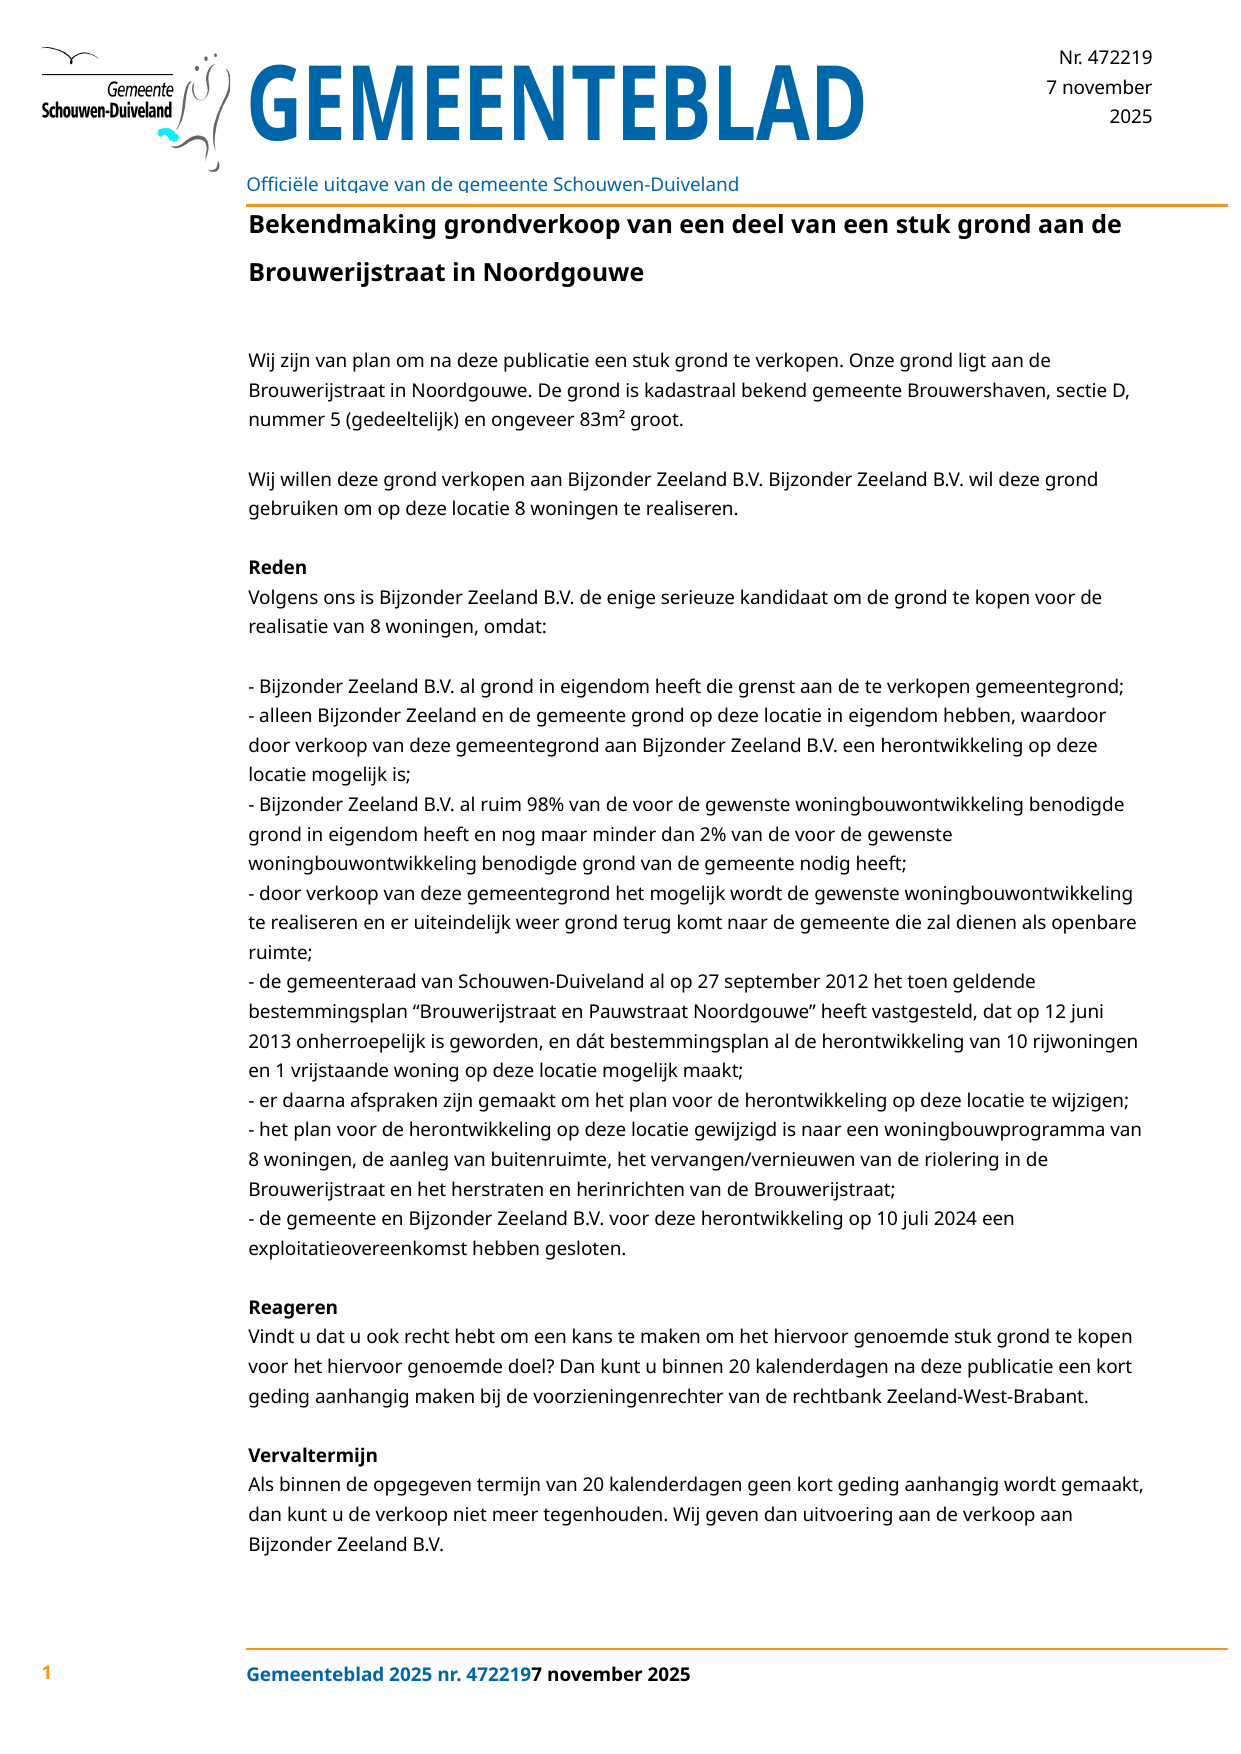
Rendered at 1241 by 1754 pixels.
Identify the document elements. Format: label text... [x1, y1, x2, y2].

text Wij zijn van plan om na deze publicatie een stuk grond te verkopen. Onze grond ligt aan de Brouwerijstraat in Noordgouwe. De grond is kadastraal bekend gemeente Brouwershaven, sectie D, nummer 5 (gedeeltelijk) en ongeveer 83m² groot. [248, 347, 1152, 432]
text Reageren [248, 1294, 1152, 1320]
text - de gemeenteraad van Schouwen-Duiveland al op 27 september 2012 het toen geldende bestemmingsplan “Brouwerijstraat en Pauwstraat Noordgouwe” heeft vastgesteld, dat op 12 juni 2013 onherroepelijk is geworden, en dát bestemmingsplan al de herontwikkeling van 10 rijwoningen en 1 vrijstaande woning op deze locatie mogelijk maakt; [248, 969, 1152, 1083]
text Vindt u dat u ook recht hebt om een kans te maken om het hiervoor genoemde stuk grond te kopen voor het hiervoor genoemde doel? Dan kunt u binnen 20 kalenderdagen na deze publicatie een kort geding aanhangig maken bij de voorzieningenrechter van de rechtbank Zeeland-West-Brabant. [248, 1324, 1152, 1409]
text - het plan voor de herontwikkeling op deze locatie gewijzigd is naar een woningbouwprogramma van 8 woningen, de aanleg van buitenruimte, het vervangen/vernieuwen van de riolering in de Brouwerijstraat en het herstraten en herinrichten van de Brouwerijstraat; [248, 1117, 1152, 1202]
text - alleen Bijzonder Zeeland en de gemeente grond op deze locatie in eigendom hebben, waardoor door verkoop van deze gemeentegrond aan Bijzonder Zeeland B.V. een herontwikkeling op deze locatie mogelijk is; [248, 702, 1152, 787]
text Bekendmaking grondverkoop van een deel van een stuk grond aan de Brouwerijstraat in Noordgouwe [248, 207, 1152, 288]
text Wij willen deze grond verkopen aan Bijzonder Zeeland B.V. Bijzonder Zeeland B.V. wil deze grond gebruiken om op deze locatie 8 woningen te realiseren. [248, 466, 1152, 521]
text - Bijzonder Zeeland B.V. al ruim 98% van de voor de gewenste woningbouwontwikkeling benodigde grond in eigendom heeft en nog maar minder dan 2% van de voor de gewenste woningbouwontwikkeling benodigde grond van de gemeente nodig heeft; [248, 791, 1152, 876]
text - er daarna afspraken zijn gemaakt om het plan voor de herontwikkeling op deze locatie te wijzigen; [248, 1087, 1152, 1113]
text Volgens ons is Bijzonder Zeeland B.V. de enige serieuze kandidaat om de grond te kopen voor de realisatie van 8 woningen, omdat: [248, 584, 1152, 639]
picture [41, 47, 231, 172]
text Reden [248, 554, 1152, 580]
text - de gemeente en Bijzonder Zeeland B.V. voor deze herontwikkeling op 10 juli 2024 een exploitatieovereenkomst hebben gesloten. [248, 1205, 1152, 1261]
text Vervaltermijn [248, 1442, 1152, 1468]
text Als binnen de opgegeven termijn van 20 kalenderdagen geen kort geding aanhangig wordt gemaakt, dan kunt u de verkoop niet meer tegenhouden. Wij geven dan uitvoering aan de verkoop aan Bijzonder Zeeland B.V. [248, 1472, 1152, 1557]
text - Bijzonder Zeeland B.V. al grond in eigendom heeft die grenst aan de te verkopen gemeentegrond; [248, 673, 1152, 699]
text - door verkoop van deze gemeentegrond het mogelijk wordt de gewenste woningbouwontwikkeling te realiseren en er uiteindelijk weer grond terug komt naar de gemeente die zal dienen als openbare ruimte; [248, 880, 1152, 965]
